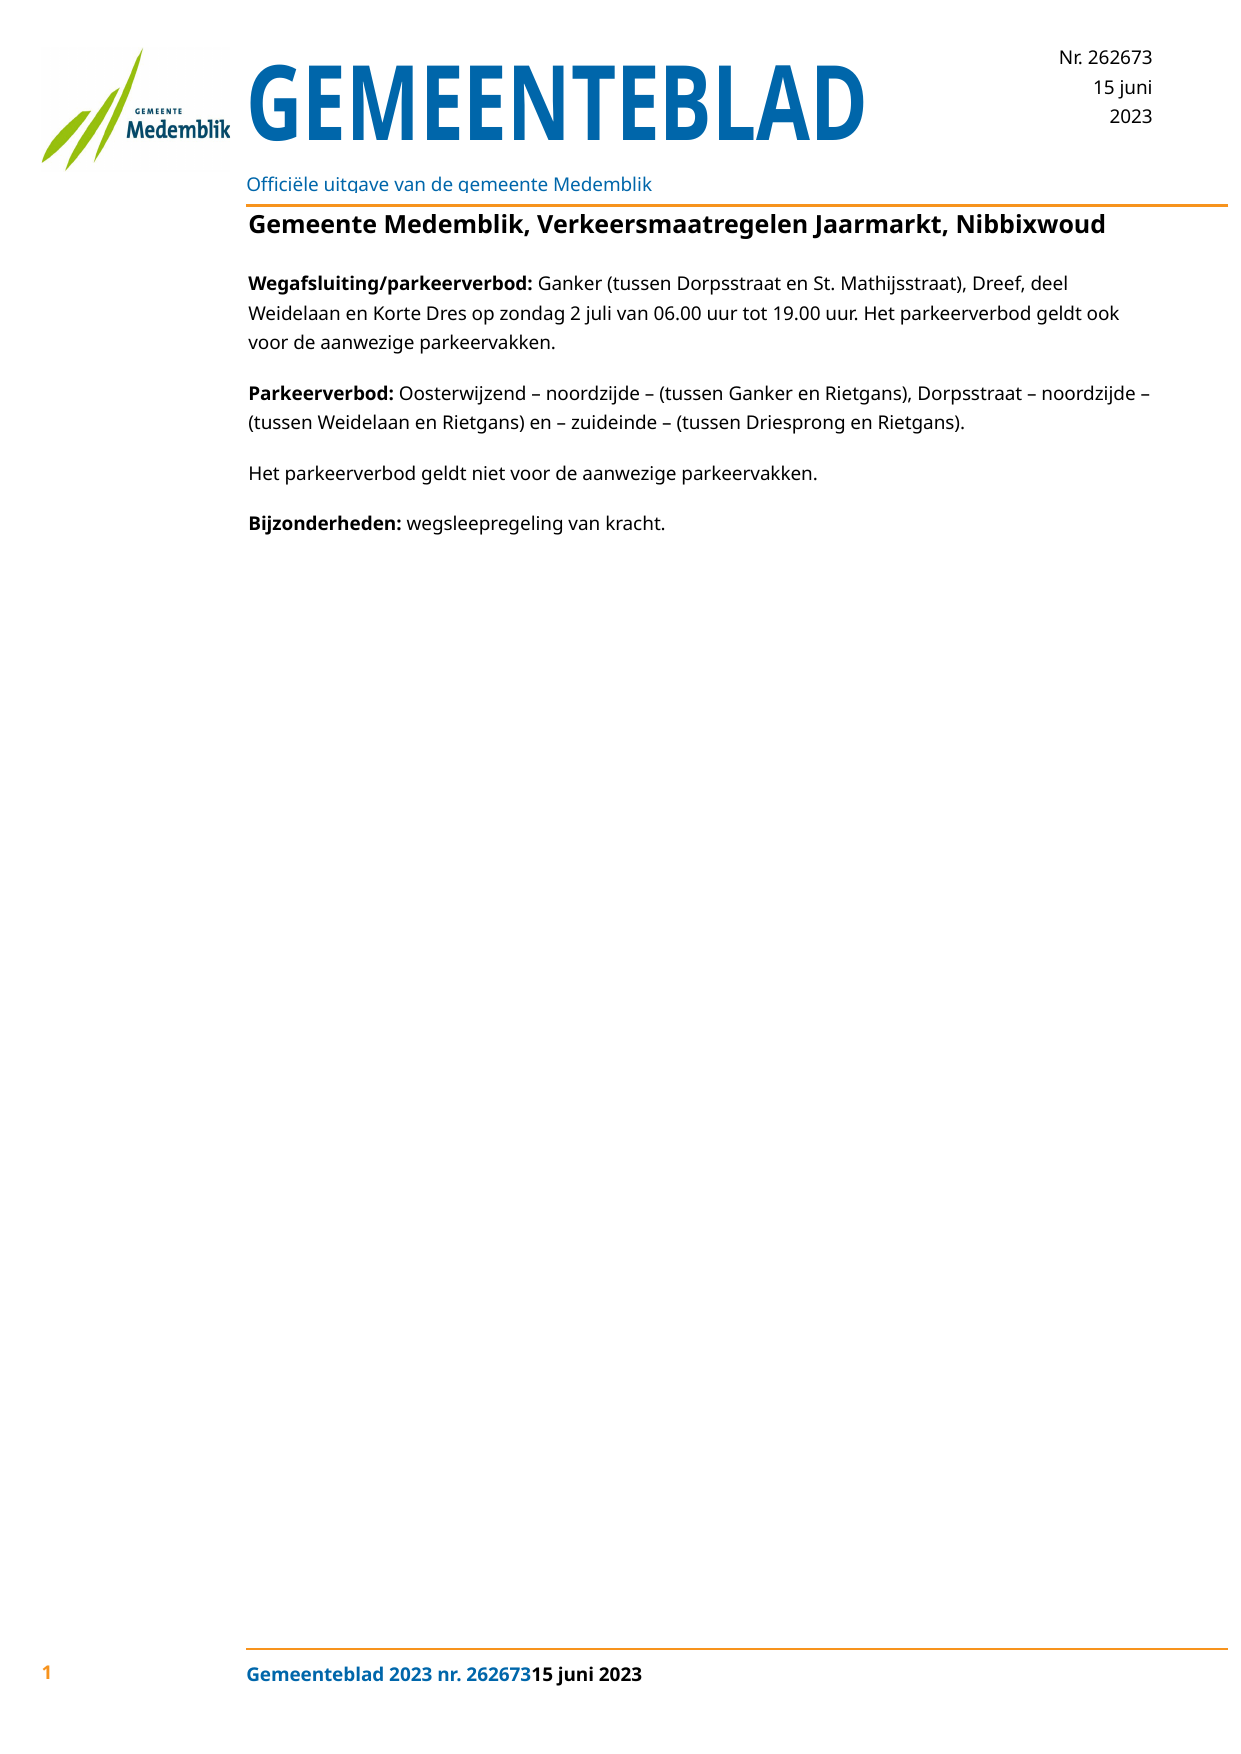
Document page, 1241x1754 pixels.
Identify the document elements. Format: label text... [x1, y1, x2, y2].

text Wegafsluiting/parkeerverbod: Ganker (tussen Dorpsstraat en St. Mathijsstraat), Dreef, deel Weidelaan en Korte Dres op zondag 2 juli van 06.00 uur tot 19.00 uur. Het parkeerverbod geldt ook voor de aanwezige parkeervakken. [248, 270, 1152, 355]
text Parkeerverbod: Oosterwijzend – noordzijde – (tussen Ganker en Rietgans), Dorpsstraat – noordzijde – (tussen Weidelaan en Rietgans) en – zuideinde – (tussen Driesprong en Rietgans). [248, 380, 1152, 435]
text Het parkeerverbod geldt niet voor de aanwezige parkeervakken. [248, 460, 1152, 486]
text Gemeente Medemblik, Verkeersmaatregelen Jaarmarkt, Nibbixwoud [248, 207, 1152, 241]
picture [41, 47, 231, 172]
text Bijzonderheden: wegsleepregeling van kracht. [248, 510, 1152, 536]
